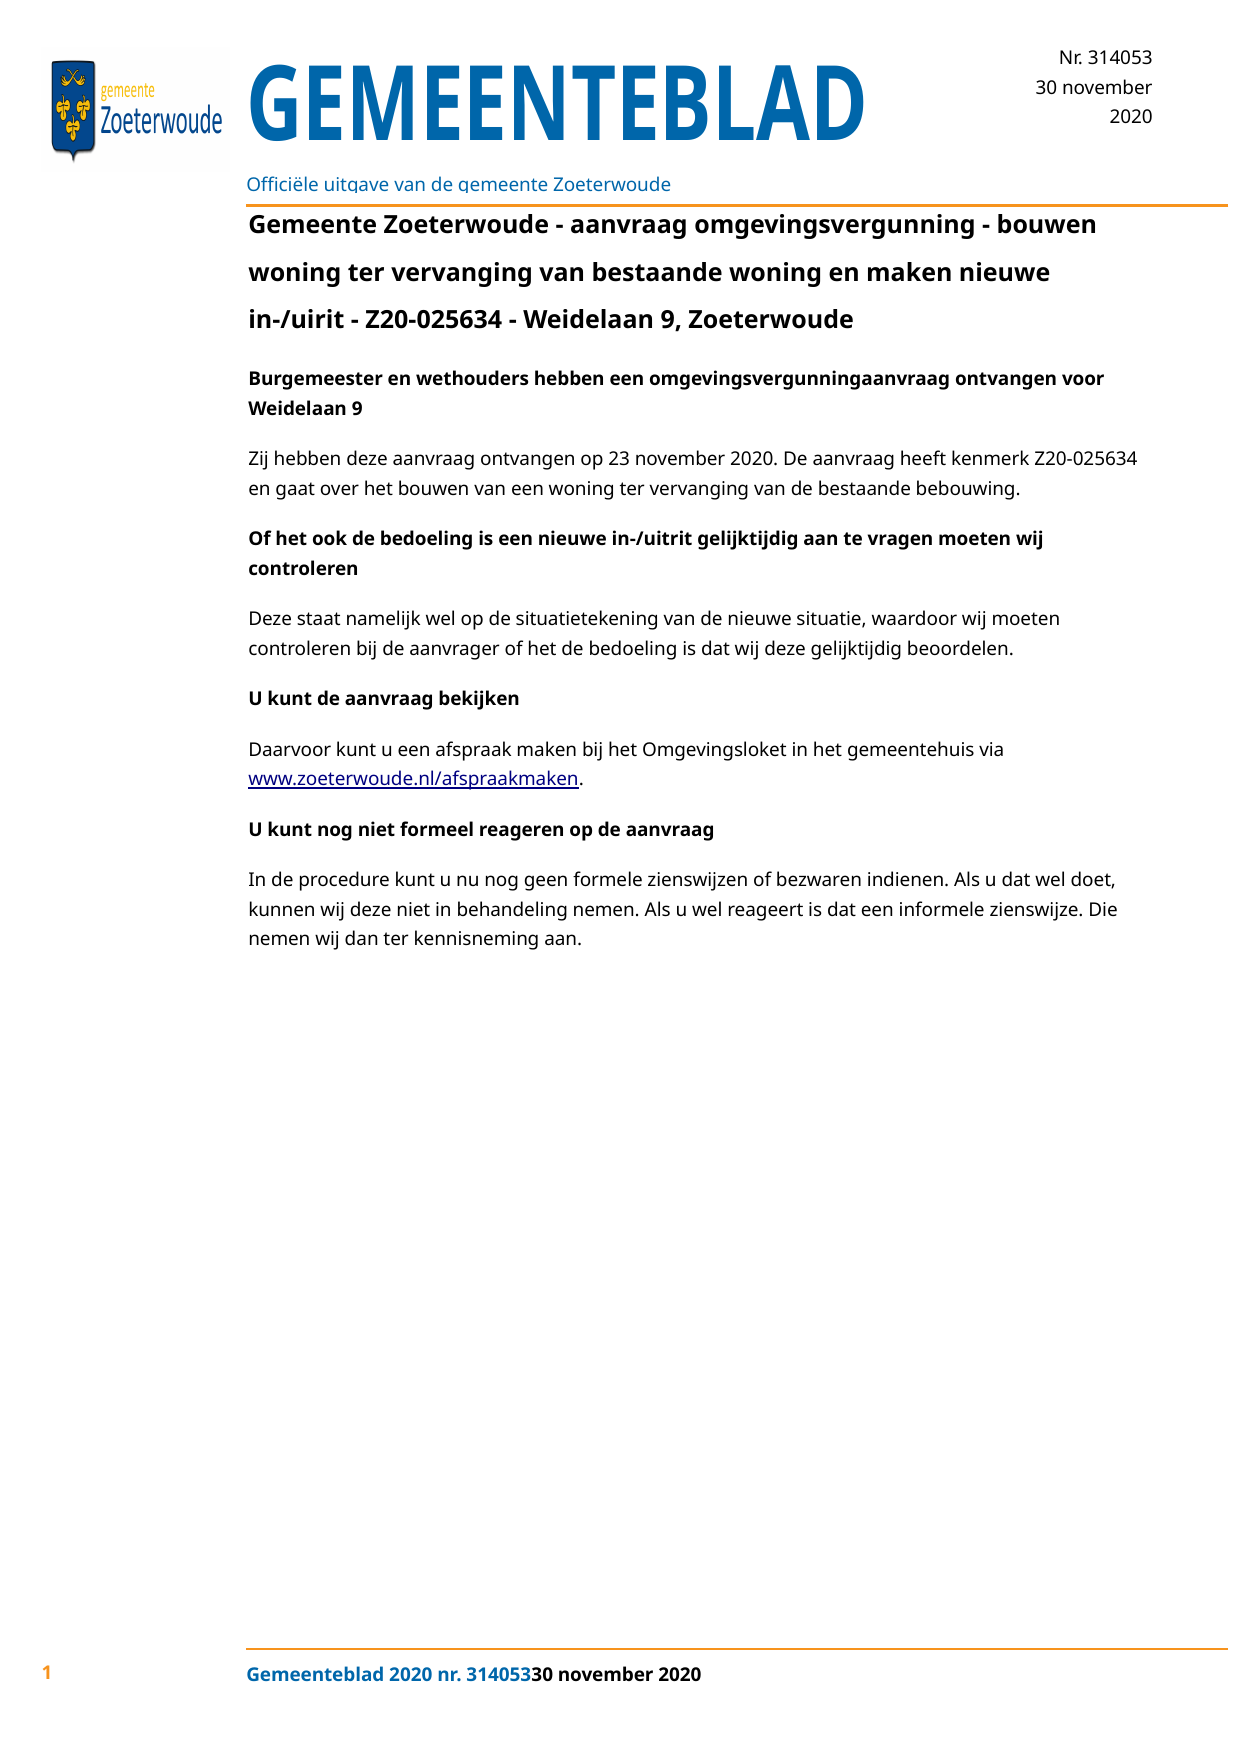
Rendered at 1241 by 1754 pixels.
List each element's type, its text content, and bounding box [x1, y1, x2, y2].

text U kunt nog niet formeel reageren op de aanvraag [248, 816, 1152, 842]
text Burgemeester en wethouders hebben een omgevingsvergunningaanvraag ontvangen voor Weidelaan 9 [248, 366, 1152, 421]
picture [41, 47, 231, 172]
text U kunt de aanvraag bekijken [248, 686, 1152, 711]
text Zij hebben deze aanvraag ontvangen op 23 november 2020. De aanvraag heeft kenmerk Z20-025634 en gaat over het bouwen van een woning ter vervanging van de bestaande bebouwing. [248, 446, 1152, 501]
text Daarvoor kunt u een afspraak maken bij het Omgevingsloket in het gemeentehuis via www.zoeterwoude.nl/afspraakmaken. [248, 736, 1152, 791]
text In de procedure kunt u nu nog geen formele zienswijzen of bezwaren indienen. Als u dat wel doet, kunnen wij deze niet in behandeling nemen. Als u wel reageert is dat een informele zienswijze. Die nemen wij dan ter kennisneming aan. [248, 866, 1152, 951]
text Deze staat namelijk wel op de situatietekening van de nieuwe situatie, waardoor wij moeten controleren bij de aanvrager of het de bedoeling is dat wij deze gelijktijdig beoordelen. [248, 606, 1152, 661]
text Of het ook de bedoeling is een nieuwe in-/uitrit gelijktijdig aan te vragen moeten wij controleren [248, 526, 1152, 581]
text Gemeente Zoeterwoude - aanvraag omgevingsvergunning - bouwen woning ter vervanging van bestaande woning en maken nieuwe in-/uirit - Z20-025634 - Weidelaan 9, Zoeterwoude [248, 207, 1152, 336]
